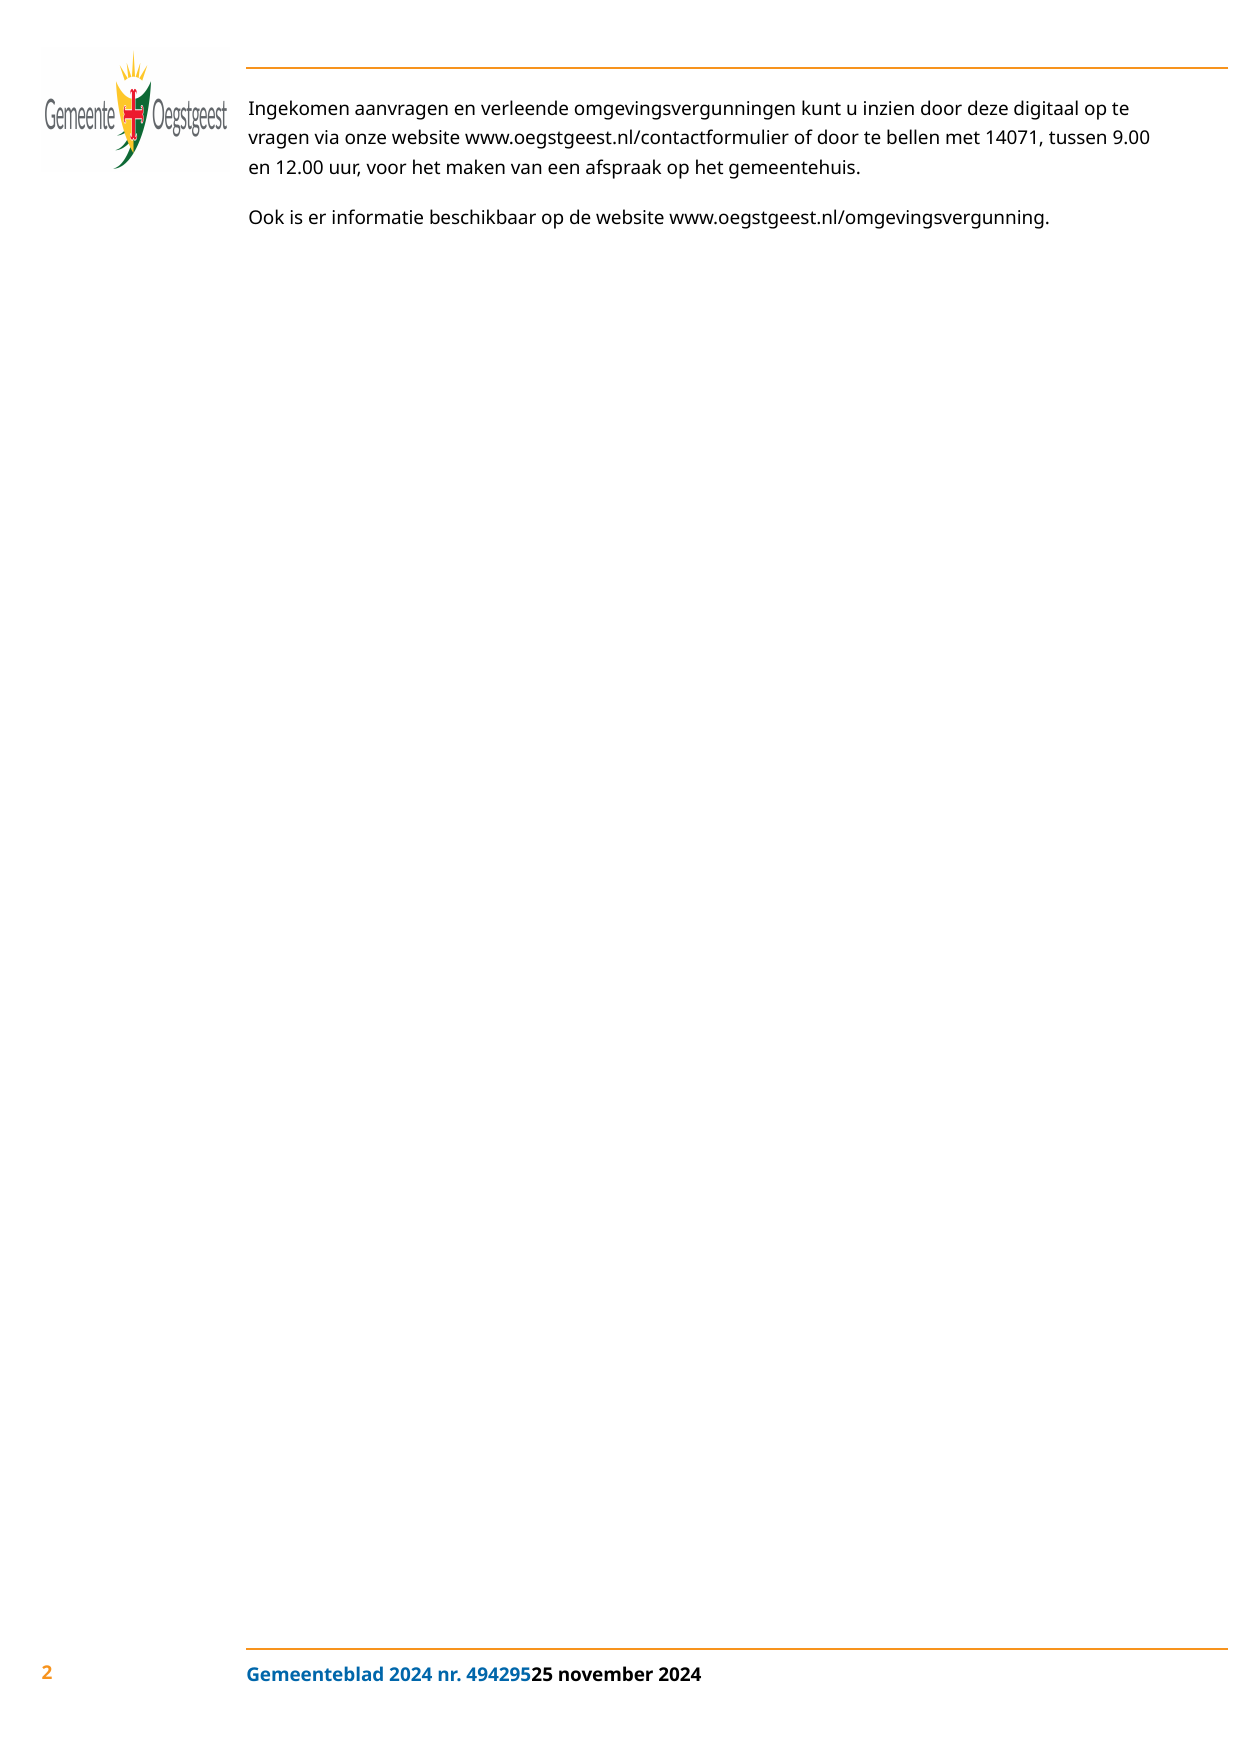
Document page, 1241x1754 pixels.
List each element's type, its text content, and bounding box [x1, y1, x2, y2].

text Ingekomen aanvragen en verleende omgevingsvergunningen kunt u inzien door deze digitaal op te vragen via onze website www.oegstgeest.nl/contactformulier of door te bellen met 14071, tussen 9.00 en 12.00 uur, voor het maken van een afspraak op het gemeentehuis. [248, 95, 1152, 180]
picture [41, 47, 231, 172]
text Ook is er informatie beschikbaar op de website www.oegstgeest.nl/omgevingsvergunning. [248, 204, 1152, 230]
